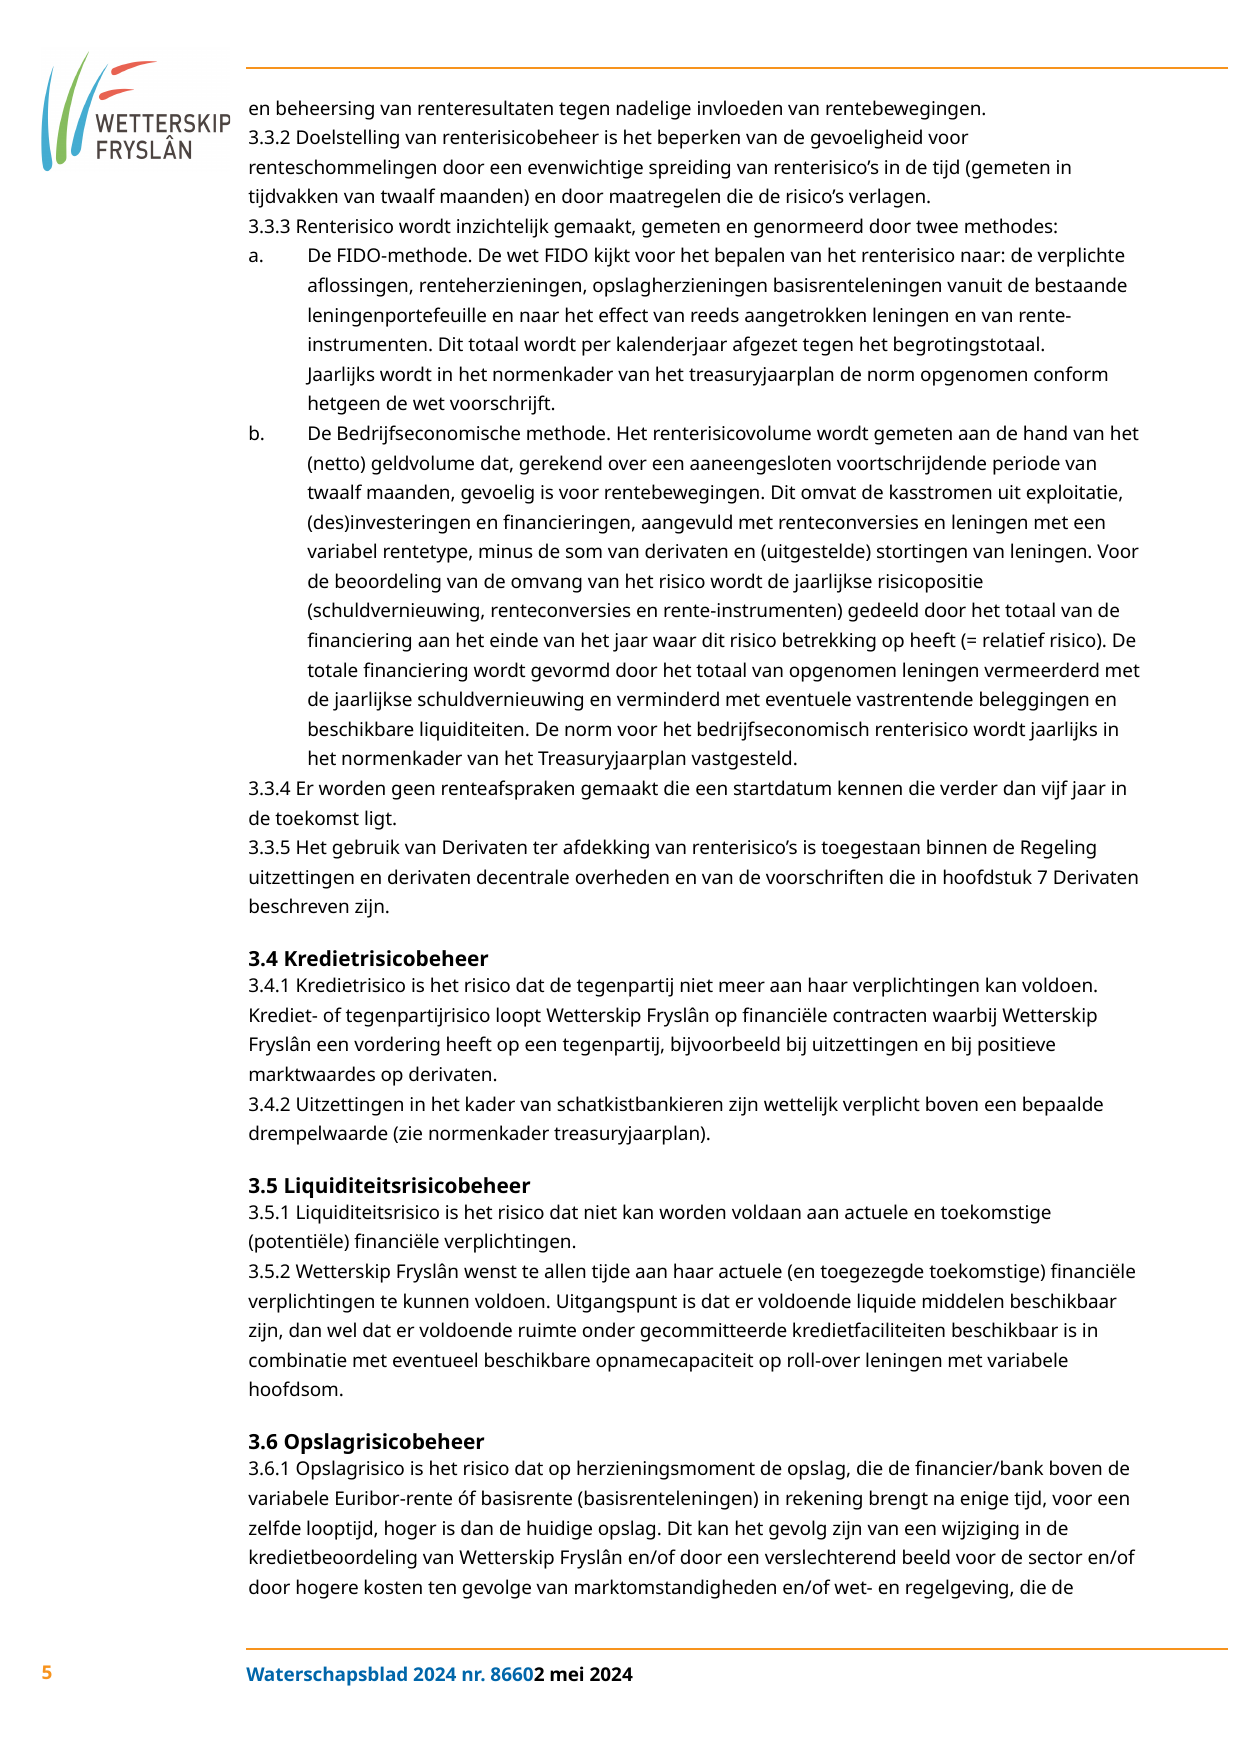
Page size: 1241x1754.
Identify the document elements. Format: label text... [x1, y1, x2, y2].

text 3.3.3 Renterisico wordt inzichtelijk gemaakt, gemeten en genormeerd door twee methodes: [248, 213, 1152, 239]
text 3.6.1 Opslagrisico is het risico dat op herzieningsmoment de opslag, die de financier/bank boven de variabele Euribor-rente óf basisrente (basisrenteleningen) in rekening brengt na enige tijd, voor een zelfde looptijd, hoger is dan de huidige opslag. Dit kan het gevolg zijn van een wijziging in de kredietbeoordeling van Wetterskip Fryslân en/of door een verslechterend beeld voor de sector en/of door hogere kosten ten gevolge van marktomstandigheden en/of wet- en regelgeving, die de [248, 1456, 1152, 1599]
text 3.4 Kredietrisicobeheer [248, 944, 1152, 972]
text 3.4.2 Uitzettingen in het kader van schatkistbankieren zijn wettelijk verplicht boven een bepaalde drempelwaarde (zie normenkader treasuryjaarplan). [248, 1091, 1152, 1146]
list Jaarlijks wordt in het normenkader van het treasuryjaarplan de norm opgenomen conform hetgeen de wet voorschrijft. [248, 361, 1152, 416]
text 3.5.1 Liquiditeitsrisico is het risico dat niet kan worden voldaan aan actuele en toekomstige (potentiële) financiële verplichtingen. [248, 1199, 1152, 1254]
text 3.6 Opslagrisicobeheer [248, 1427, 1152, 1456]
text 3.3.2 Doelstelling van renterisicobeheer is het beperken van de gevoeligheid voor renteschommelingen door een evenwichtige spreiding van renterisico’s in de tijd (gemeten in tijdvakken van twaalf maanden) en door maatregelen die de risico’s verlagen. [248, 124, 1152, 209]
picture [41, 47, 231, 172]
text en beheersing van renteresultaten tegen nadelige invloeden van rentebewegingen. [248, 95, 1152, 121]
text 3.3.4 Er worden geen renteafspraken gemaakt die een startdatum kennen die verder dan vijf jaar in de toekomst ligt. [248, 775, 1152, 831]
text 3.4.1 Kredietrisico is het risico dat de tegenpartij niet meer aan haar verplichtingen kan voldoen. Krediet- of tegenpartijrisico loopt Wetterskip Fryslân op financiële contracten waarbij Wetterskip Fryslân een vordering heeft op een tegenpartij, bijvoorbeeld bij uitzettingen en bij positieve marktwaardes op derivaten. [248, 972, 1152, 1087]
list De Bedrijfseconomische methode. Het renterisicovolume wordt gemeten aan de hand van het (netto) geldvolume dat, gerekend over een aaneengesloten voortschrijdende periode van twaalf maanden, gevoelig is voor rentebewegingen. Dit omvat de kasstromen uit exploitatie, (des)investeringen en financieringen, aangevuld met renteconversies en leningen met een variabel rentetype, minus de som van derivaten en (uitgestelde) stortingen van leningen. Voor de beoordeling van de omvang van het risico wordt de jaarlijkse risicopositie (schuldvernieuwing, renteconversies en rente-instrumenten) gedeeld door het totaal van de financiering aan het einde van het jaar waar dit risico betrekking op heeft (= relatief risico). De totale financiering wordt gevormd door het totaal van opgenomen leningen vermeerderd met de jaarlijkse schuldvernieuwing en verminderd met eventuele vastrentende beleggingen en beschikbare liquiditeiten. De norm voor het bedrijfseconomisch renterisico wordt jaarlijks in het normenkader van het Treasuryjaarplan vastgesteld. [248, 420, 1152, 771]
list De FIDO-methode. De wet FIDO kijkt voor het bepalen van het renterisico naar: de verplichte aflossingen, renteherzieningen, opslagherzieningen basisrenteleningen vanuit de bestaande leningenportefeuille en naar het effect van reeds aangetrokken leningen en van rente-instrumenten. Dit totaal wordt per kalenderjaar afgezet tegen het begrotingstotaal. [248, 243, 1152, 357]
text 3.5 Liquiditeitsrisicobeheer [248, 1171, 1152, 1199]
text 3.3.5 Het gebruik van Derivaten ter afdekking van renterisico’s is toegestaan binnen de Regeling uitzettingen en derivaten decentrale overheden en van de voorschriften die in hoofdstuk 7 Derivaten beschreven zijn. [248, 834, 1152, 919]
text 3.5.2 Wetterskip Fryslân wenst te allen tijde aan haar actuele (en toegezegde toekomstige) financiële verplichtingen te kunnen voldoen. Uitgangspunt is dat er voldoende liquide middelen beschikbaar zijn, dan wel dat er voldoende ruimte onder gecommitteerde kredietfaciliteiten beschikbaar is in combinatie met eventueel beschikbare opnamecapaciteit op roll-over leningen met variabele hoofdsom. [248, 1258, 1152, 1402]
